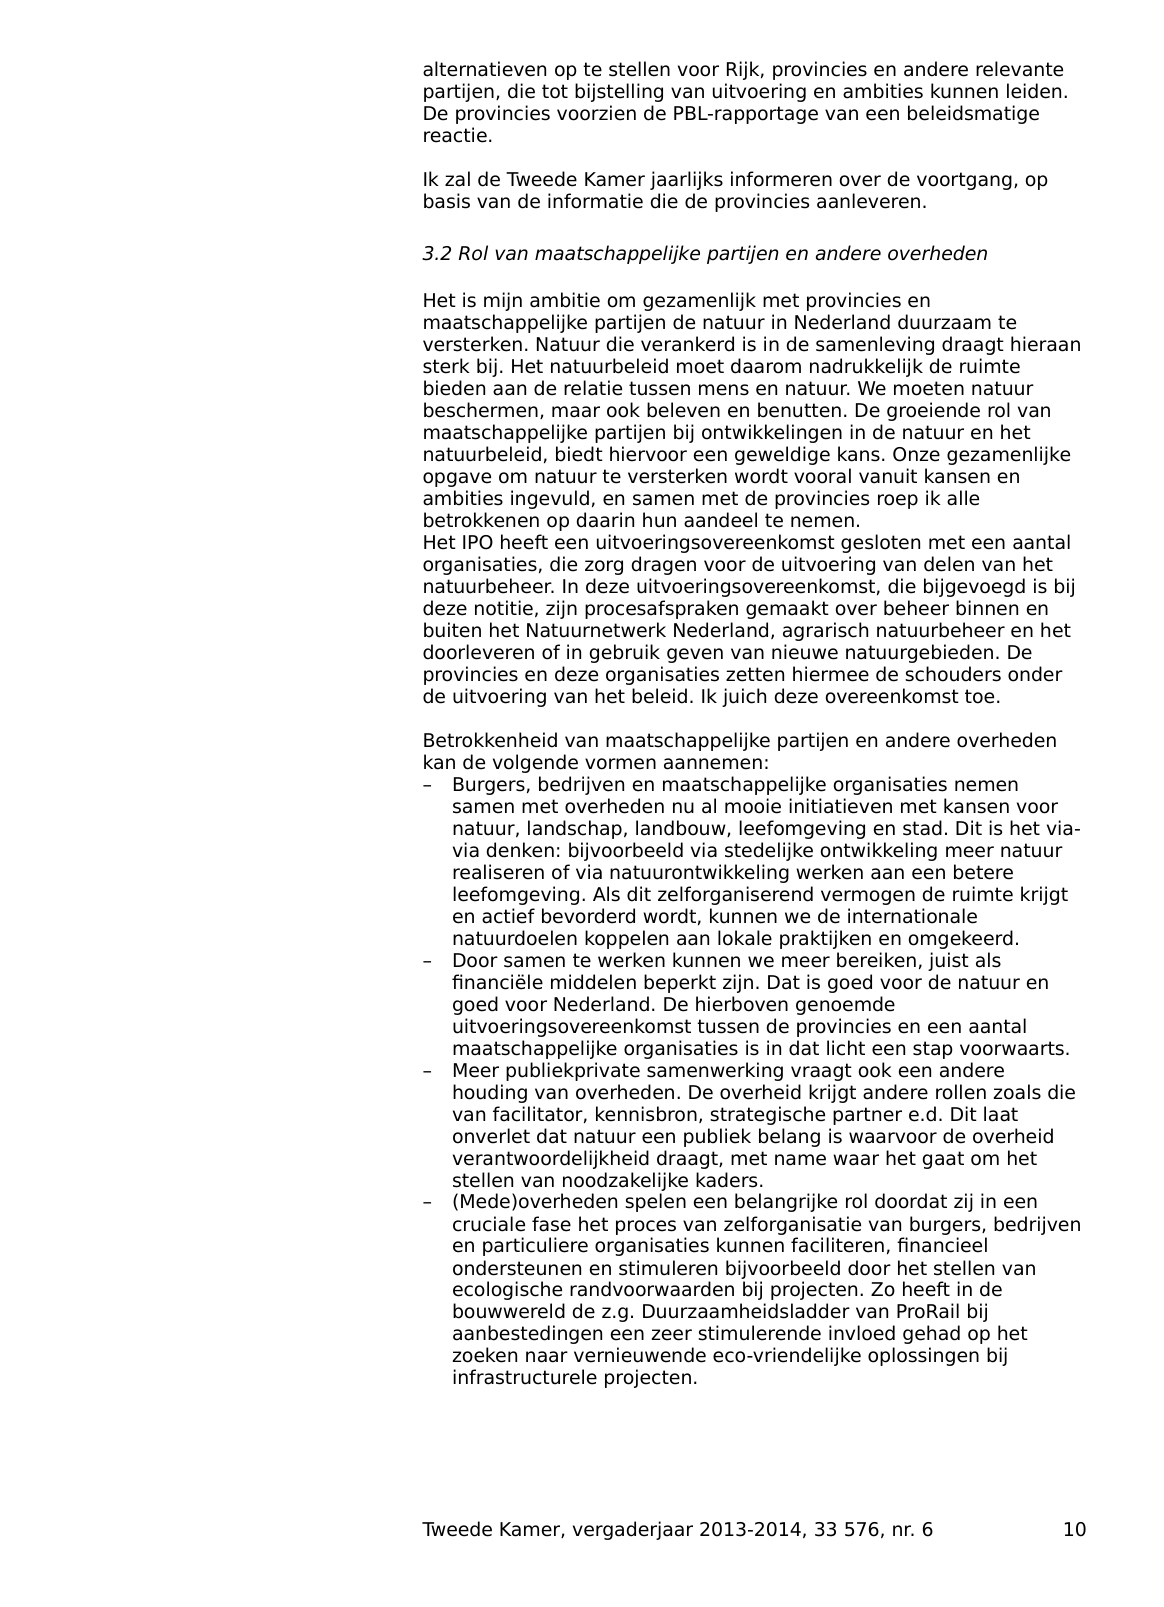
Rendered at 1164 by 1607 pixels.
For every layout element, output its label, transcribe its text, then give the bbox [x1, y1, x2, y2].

text alternatieven op te stellen voor Rijk, provincies en andere relevante partijen, die tot bijstelling van uitvoering en ambities kunnen leiden. De provincies voorzien de PBL-rapportage van een beleidsmatige reactie. [422, 59, 1087, 147]
text – (Mede)overheden spelen een belangrijke rol doordat zij in een cruciale fase het proces van zelforganisatie van burgers, bedrijven en particuliere organisaties kunnen faciliteren, financieel ondersteunen en stimuleren bijvoorbeeld door het stellen van ecologische randvoorwaarden bij projecten. Zo heeft in de bouwwereld de z.g. Duurzaamheidsladder van ProRail bij aanbestedingen een zeer stimulerende invloed gehad op het zoeken naar vernieuwende eco-vriendelijke oplossingen bij infrastructurele projecten. [422, 1191, 1087, 1389]
text Betrokkenheid van maatschappelijke partijen en andere overheden kan de volgende vormen aannemen: [422, 730, 1087, 774]
text – Door samen te werken kunnen we meer bereiken, juist als financiële middelen beperkt zijn. Dat is goed voor de natuur en goed voor Nederland. De hierboven genoemde uitvoeringsovereenkomst tussen de provincies en een aantal maatschappelijke organisaties is in dat licht een stap voorwaarts. [422, 950, 1087, 1059]
text Ik zal de Tweede Kamer jaarlijks informeren over de voortgang, op basis van de informatie die de provincies aanleveren. [422, 169, 1087, 213]
text – Burgers, bedrijven en maatschappelijke organisaties nemen samen met overheden nu al mooie initiatieven met kansen voor natuur, landschap, landbouw, leefomgeving en stad. Dit is het via-via denken: bijvoorbeeld via stedelijke ontwikkeling meer natuur realiseren of via natuurontwikkeling werken aan een betere leefomgeving. Als dit zelforganiserend vermogen de ruimte krijgt en actief bevorderd wordt, kunnen we de internationale natuurdoelen koppelen aan lokale praktijken en omgekeerd. [422, 774, 1087, 950]
text Het IPO heeft een uitvoeringsovereenkomst gesloten met een aantal organisaties, die zorg dragen voor de uitvoering van delen van het natuurbeheer. In deze uitvoeringsovereenkomst, die bijgevoegd is bij deze notitie, zijn procesafspraken gemaakt over beheer binnen en buiten het Natuurnetwerk Nederland, agrarisch natuurbeheer en het doorleveren of in gebruik geven van nieuwe natuurgebieden. De provincies en deze organisaties zetten hiermee de schouders onder de uitvoering van het beleid. Ik juich deze overeenkomst toe. [422, 532, 1087, 708]
text – Meer publiekprivate samenwerking vraagt ook een andere houding van overheden. De overheid krijgt andere rollen zoals die van facilitator, kennisbron, strategische partner e.d. Dit laat onverlet dat natuur een publiek belang is waarvoor de overheid verantwoordelijkheid draagt, met name waar het gaat om het stellen van noodzakelijke kaders. [422, 1059, 1087, 1191]
text Het is mijn ambitie om gezamenlijk met provincies en maatschappelijke partijen de natuur in Nederland duurzaam te versterken. Natuur die verankerd is in de samenleving draagt hieraan sterk bij. Het natuurbeleid moet daarom nadrukkelijk de ruimte bieden aan de relatie tussen mens en natuur. We moeten natuur beschermen, maar ook beleven en benutten. De groeiende rol van maatschappelijke partijen bij ontwikkelingen in de natuur en het natuurbeleid, biedt hiervoor een geweldige kans. Onze gezamenlijke opgave om natuur te versterken wordt vooral vanuit kansen en ambities ingevuld, en samen met de provincies roep ik alle betrokkenen op daarin hun aandeel te nemen. [422, 290, 1087, 532]
subtitle 3.2 Rol van maatschappelijke partijen en andere overheden [422, 243, 1087, 265]
